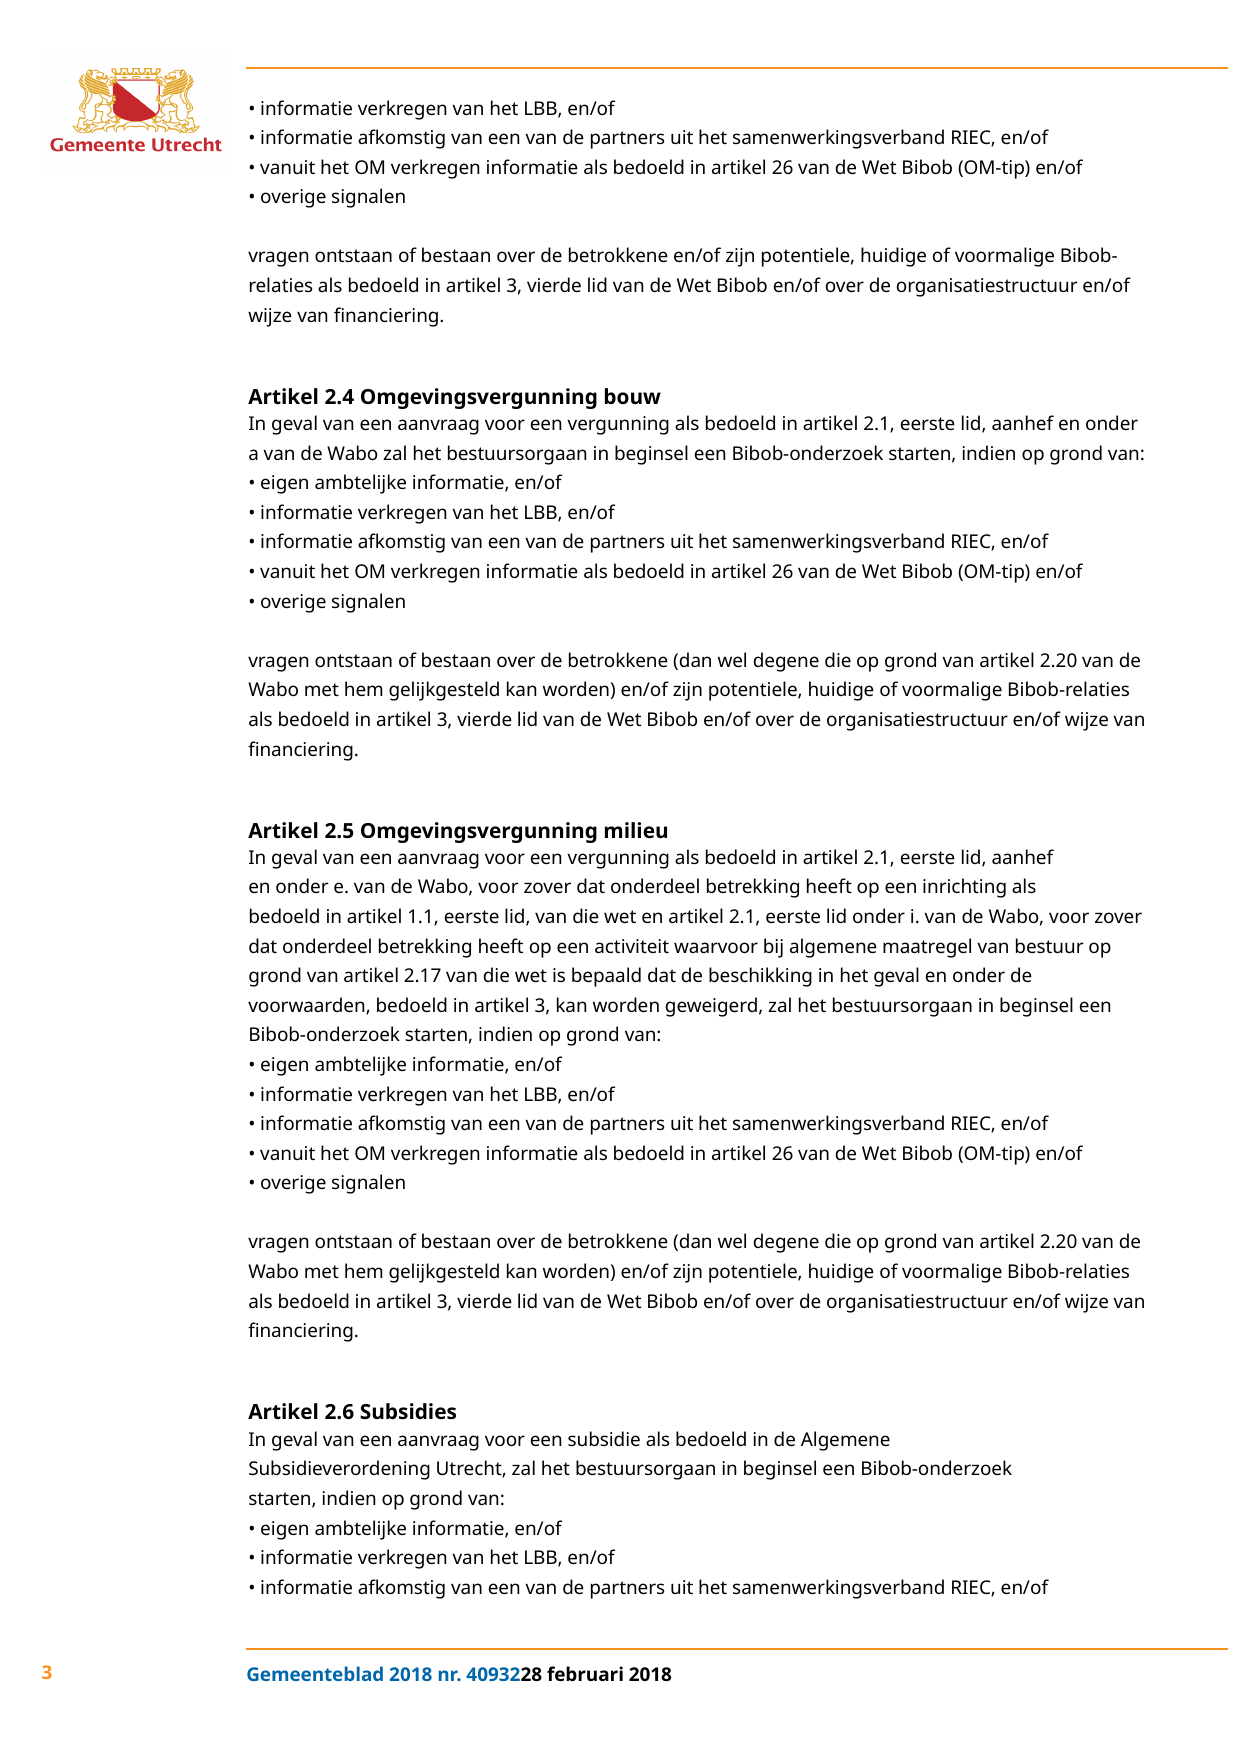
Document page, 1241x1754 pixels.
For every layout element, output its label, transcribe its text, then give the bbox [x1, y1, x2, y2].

text Artikel 2.4 Omgevingsvergunning bouw [248, 382, 1152, 410]
text In geval van een aanvraag voor een vergunning als bedoeld in artikel 2.1, eerste lid, aanhef [248, 844, 1152, 870]
text • overige signalen [248, 183, 1152, 209]
text • overige signalen [248, 588, 1152, 613]
text Artikel 2.6 Subsidies [248, 1397, 1152, 1426]
text • informatie verkregen van het LBB, en/of [248, 499, 1152, 525]
text • vanuit het OM verkregen informatie als bedoeld in artikel 26 van de Wet Bibob (OM-tip) en/of [248, 1140, 1152, 1166]
text bedoeld in artikel 1.1, eerste lid, van die wet en artikel 2.1, eerste lid onder i. van de Wabo, voor zover dat onderdeel betrekking heeft op een activiteit waarvoor bij algemene maatregel van bestuur op grond van artikel 2.17 van die wet is bepaald dat de beschikking in het geval en onder de voorwaarden, bedoeld in artikel 3, kan worden geweigerd, zal het bestuursorgaan in beginsel een Bibob-onderzoek starten, indien op grond van: [248, 903, 1152, 1047]
text • informatie afkomstig van een van de partners uit het samenwerkingsverband RIEC, en/of [248, 529, 1152, 554]
text vragen ontstaan of bestaan over de betrokkene (dan wel degene die op grond van artikel 2.20 van de Wabo met hem gelijkgesteld kan worden) en/of zijn potentiele, huidige of voormalige Bibob-relaties als bedoeld in artikel 3, vierde lid van de Wet Bibob en/of over de organisatiestructuur en/of wijze van financiering. [248, 1229, 1152, 1343]
text • vanuit het OM verkregen informatie als bedoeld in artikel 26 van de Wet Bibob (OM-tip) en/of [248, 154, 1152, 180]
text • eigen ambtelijke informatie, en/of [248, 469, 1152, 495]
text Artikel 2.5 Omgevingsvergunning milieu [248, 816, 1152, 844]
text vragen ontstaan of bestaan over de betrokkene en/of zijn potentiele, huidige of voormalige Bibob-relaties als bedoeld in artikel 3, vierde lid van de Wet Bibob en/of over de organisatiestructuur en/of wijze van financiering. [248, 243, 1152, 328]
text en onder e. van de Wabo, voor zover dat onderdeel betrekking heeft op een inrichting als [248, 874, 1152, 899]
text starten, indien op grond van: [248, 1485, 1152, 1511]
text • informatie verkregen van het LBB, en/of [248, 1081, 1152, 1107]
text In geval van een aanvraag voor een vergunning als bedoeld in artikel 2.1, eerste lid, aanhef en onder a van de Wabo zal het bestuursorgaan in beginsel een Bibob-onderzoek starten, indien op grond van: [248, 410, 1152, 466]
text • informatie verkregen van het LBB, en/of [248, 1544, 1152, 1570]
text • eigen ambtelijke informatie, en/of [248, 1051, 1152, 1077]
text • informatie afkomstig van een van de partners uit het samenwerkingsverband RIEC, en/of [248, 1110, 1152, 1136]
picture [41, 47, 231, 172]
text vragen ontstaan of bestaan over de betrokkene (dan wel degene die op grond van artikel 2.20 van de Wabo met hem gelijkgesteld kan worden) en/of zijn potentiele, huidige of voormalige Bibob-relaties als bedoeld in artikel 3, vierde lid van de Wet Bibob en/of over de organisatiestructuur en/of wijze van financiering. [248, 647, 1152, 761]
text • informatie afkomstig van een van de partners uit het samenwerkingsverband RIEC, en/of [248, 124, 1152, 150]
text • eigen ambtelijke informatie, en/of [248, 1515, 1152, 1540]
text • overige signalen [248, 1169, 1152, 1195]
text Subsidieverordening Utrecht, zal het bestuursorgaan in beginsel een Bibob-onderzoek [248, 1456, 1152, 1481]
text • informatie verkregen van het LBB, en/of [248, 95, 1152, 121]
text • vanuit het OM verkregen informatie als bedoeld in artikel 26 van de Wet Bibob (OM-tip) en/of [248, 558, 1152, 584]
text • informatie afkomstig van een van de partners uit het samenwerkingsverband RIEC, en/of [248, 1574, 1152, 1599]
text In geval van een aanvraag voor een subsidie als bedoeld in de Algemene [248, 1426, 1152, 1452]
